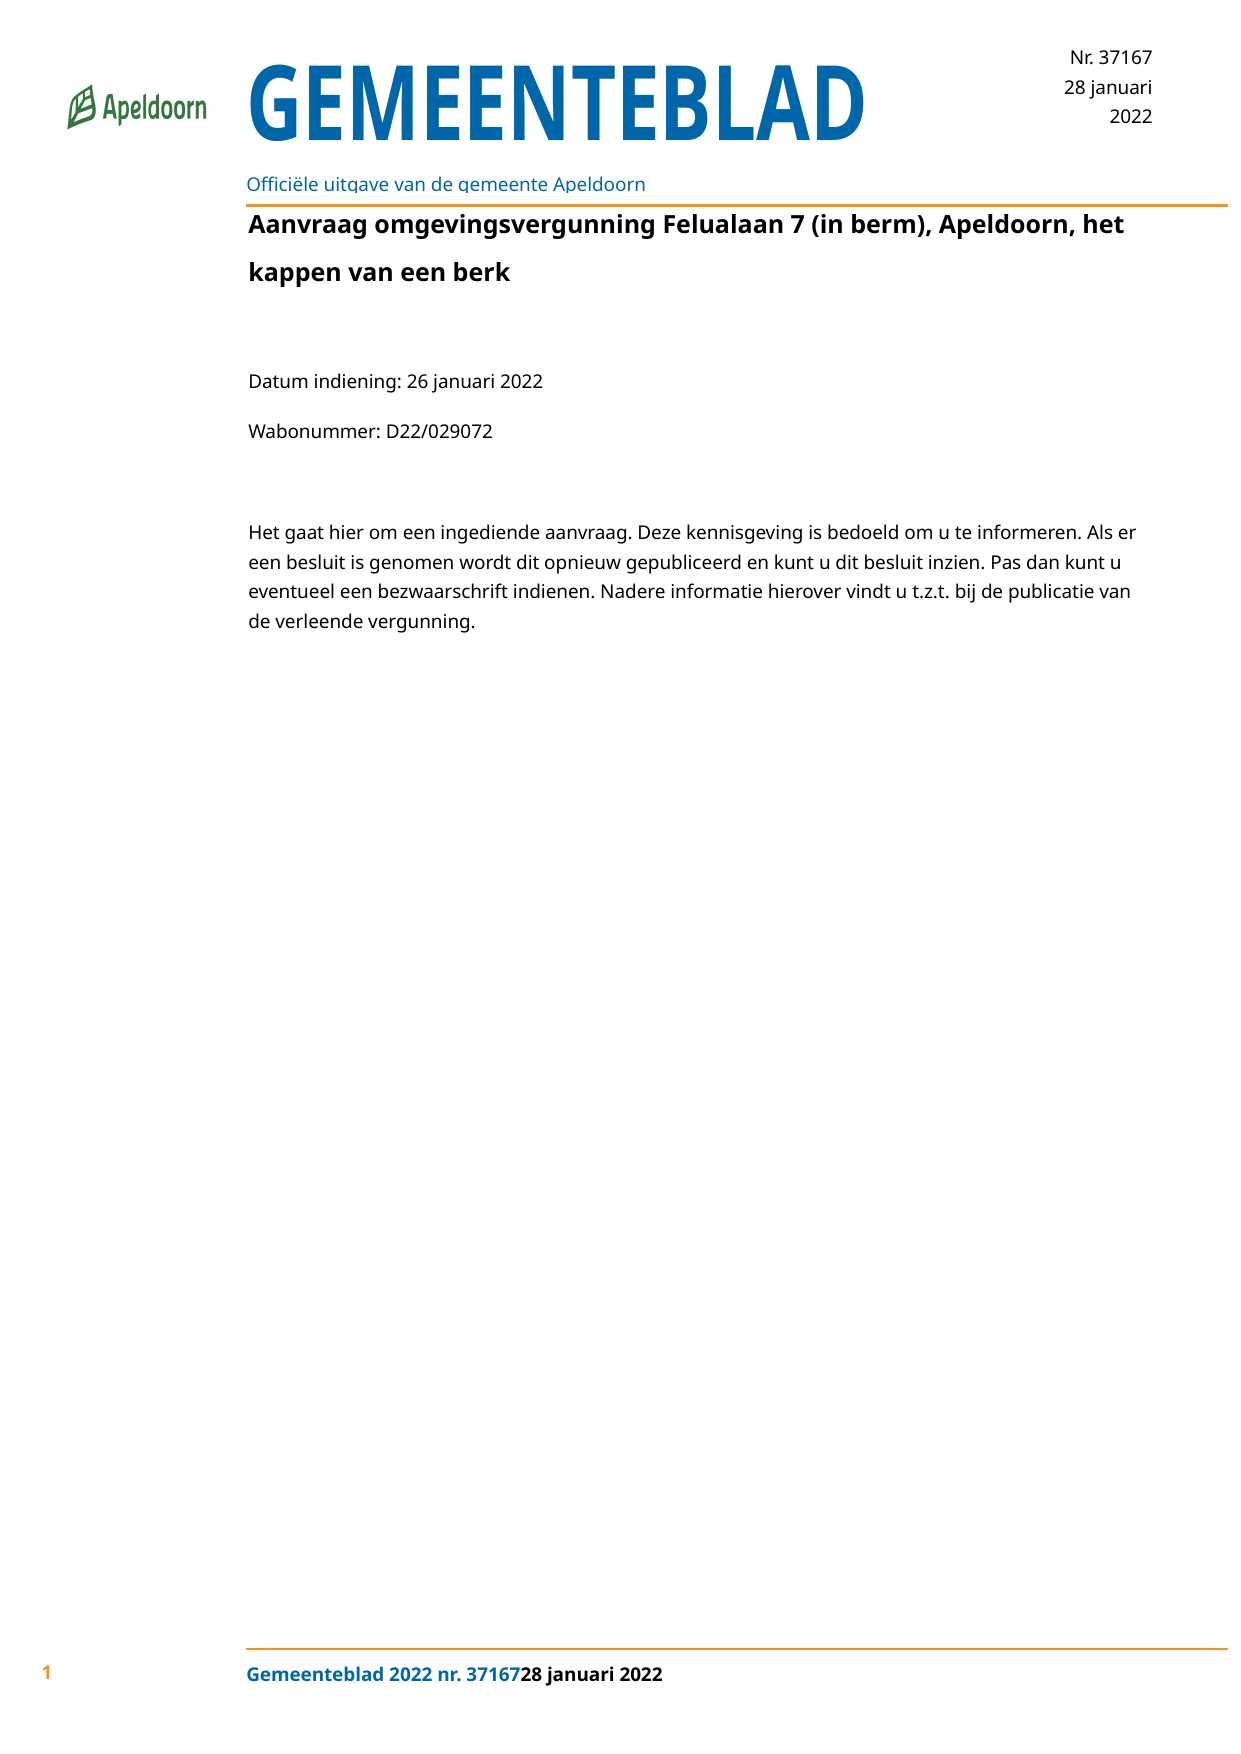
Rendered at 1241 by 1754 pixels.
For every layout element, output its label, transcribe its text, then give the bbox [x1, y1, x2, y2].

text Wabonummer: D22/029072 [248, 419, 1152, 444]
text Het gaat hier om een ingediende aanvraag. Deze kennisgeving is bedoeld om u te informeren. Als er een besluit is genomen wordt dit opnieuw gepubliceerd en kunt u dit besluit inzien. Pas dan kunt u eventueel een bezwaarschrift indienen. Nadere informatie hierover vindt u t.z.t. bij de publicatie van de verleende vergunning. [248, 519, 1152, 634]
text Datum indiening: 26 januari 2022 [248, 368, 1152, 394]
text Aanvraag omgevingsvergunning Felualaan 7 (in berm), Apeldoorn, het kappen van een berk [248, 207, 1152, 288]
picture [41, 47, 231, 172]
